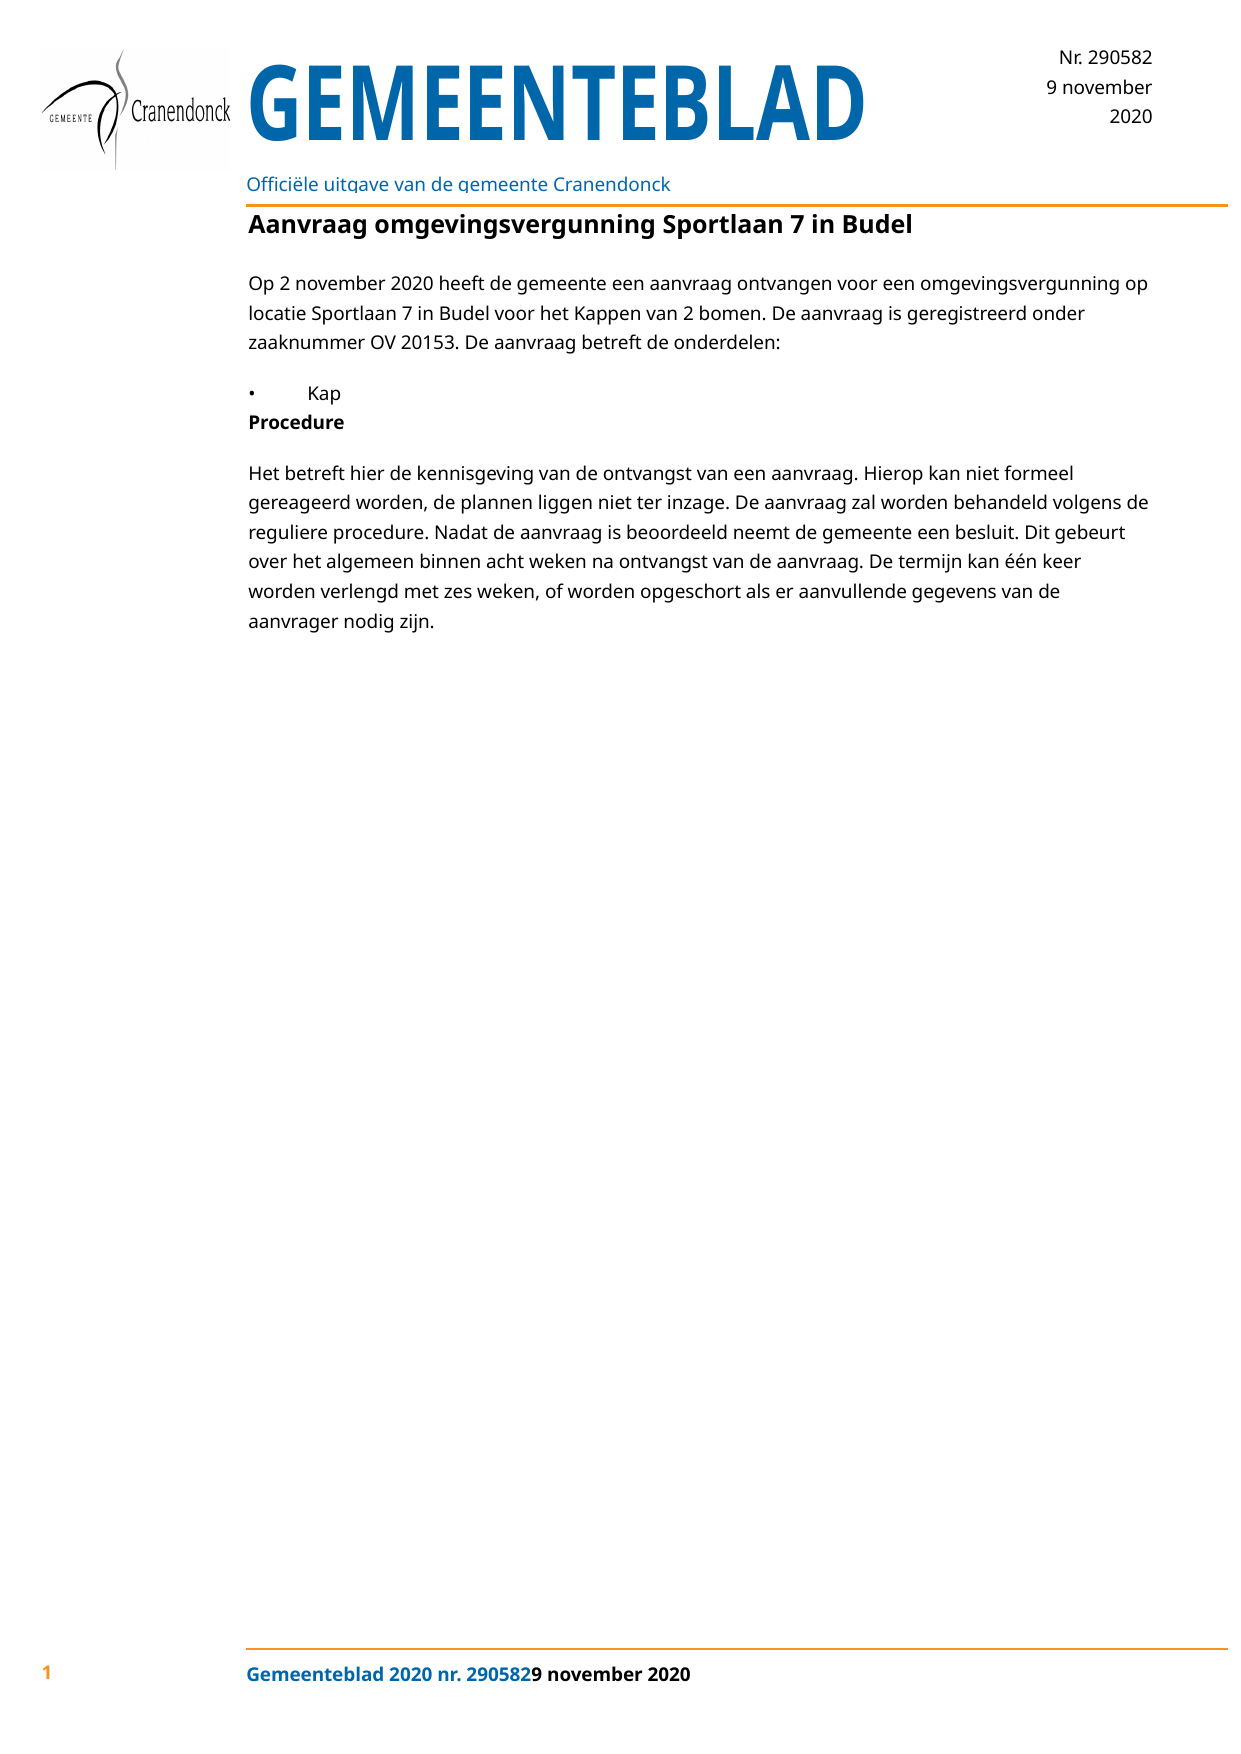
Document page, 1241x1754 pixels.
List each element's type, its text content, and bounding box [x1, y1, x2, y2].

text Op 2 november 2020 heeft de gemeente een aanvraag ontvangen voor een omgevingsvergunning op locatie Sportlaan 7 in Budel voor het Kappen van 2 bomen. De aanvraag is geregistreerd onder zaaknummer OV 20153. De aanvraag betreft de onderdelen: [248, 270, 1152, 355]
list Kap [248, 380, 1152, 406]
picture [41, 47, 231, 172]
text Aanvraag omgevingsvergunning Sportlaan 7 in Budel [248, 207, 1152, 241]
text Het betreft hier de kennisgeving van de ontvangst van een aanvraag. Hierop kan niet formeel gereageerd worden, de plannen liggen niet ter inzage. De aanvraag zal worden behandeld volgens de reguliere procedure. Nadat de aanvraag is beoordeeld neemt de gemeente een besluit. Dit gebeurt over het algemeen binnen acht weken na ontvangst van de aanvraag. De termijn kan één keer worden verlengd met zes weken, of worden opgeschort als er aanvullende gegevens van de aanvrager nodig zijn. [248, 460, 1152, 633]
text Procedure [248, 409, 1152, 435]
